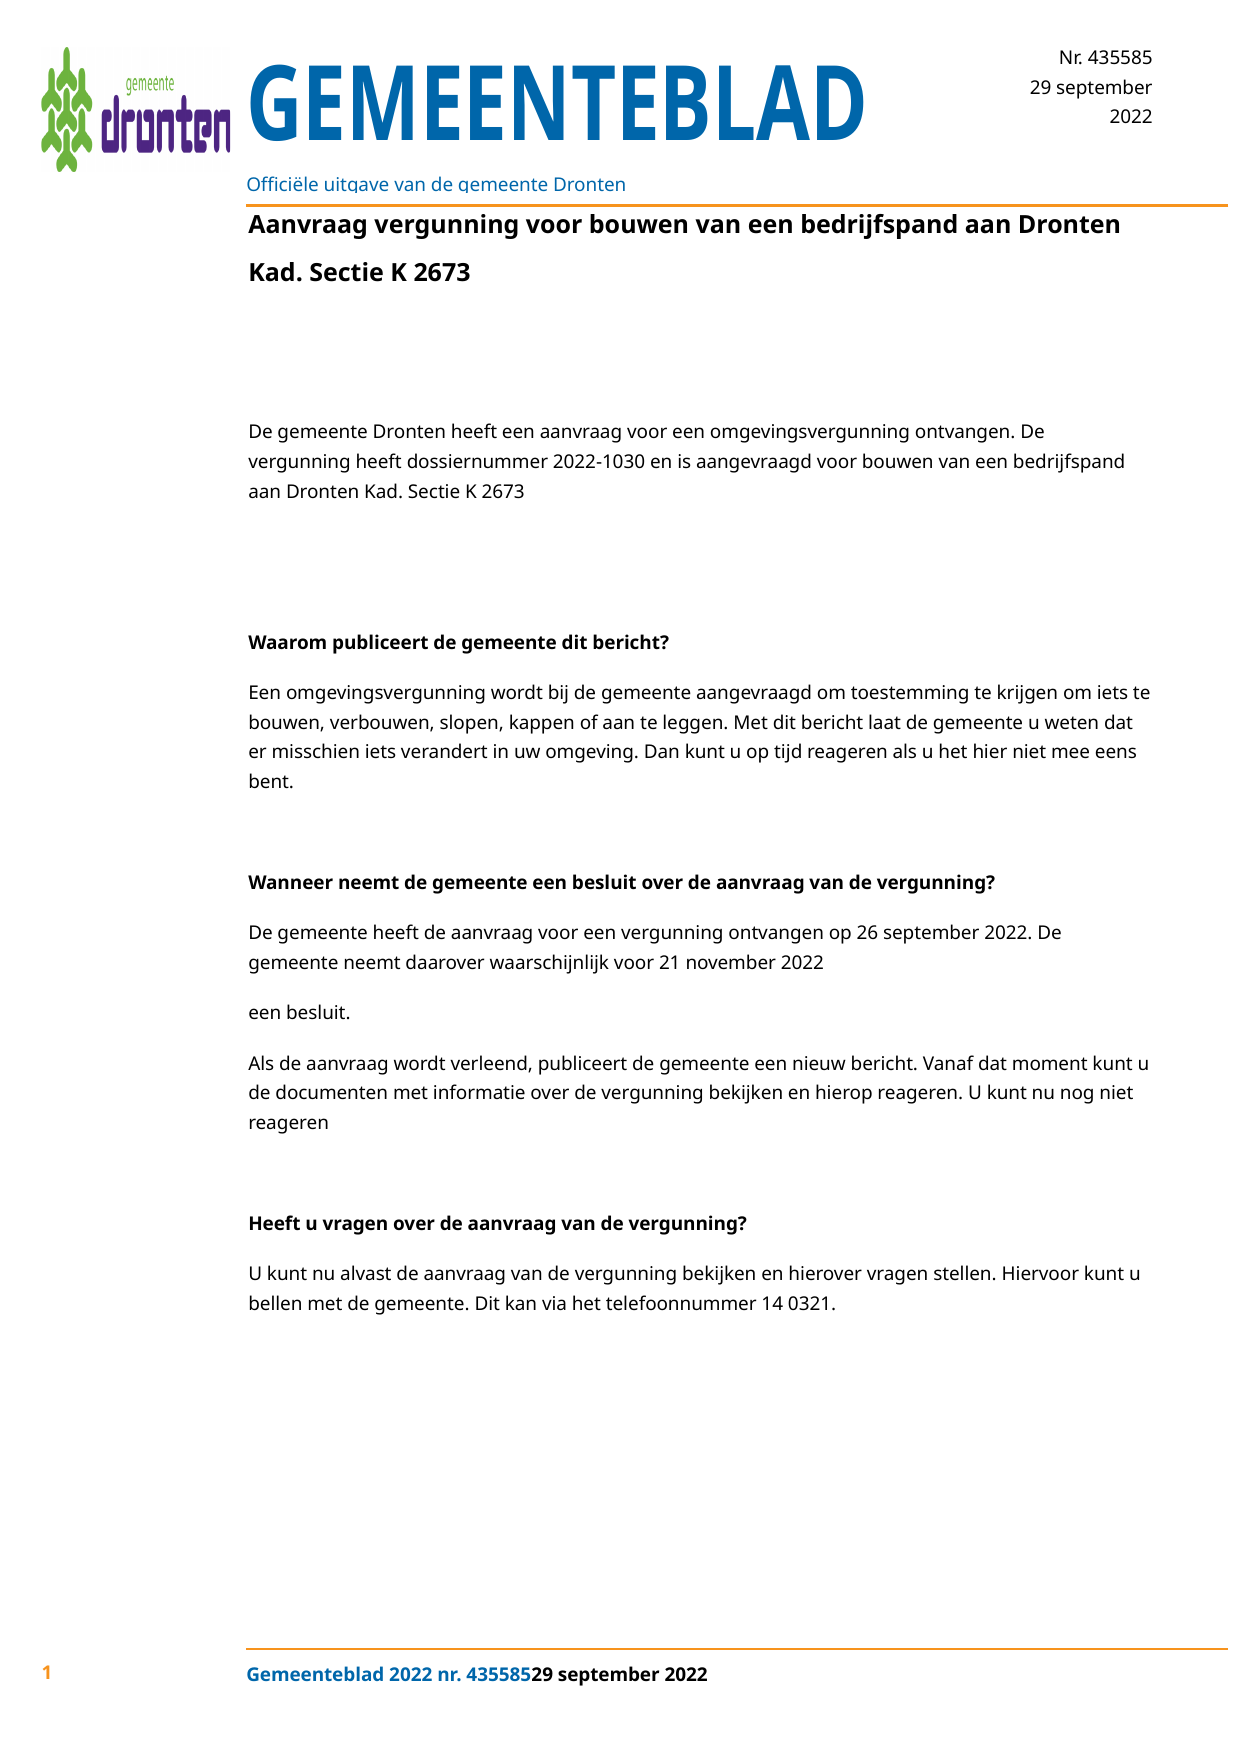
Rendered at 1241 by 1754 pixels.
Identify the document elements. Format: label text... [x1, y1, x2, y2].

text De gemeente Dronten heeft een aanvraag voor een omgevingsvergunning ontvangen. De vergunning heeft dossiernummer 2022-1030 en is aangevraagd voor bouwen van een bedrijfspand aan Dronten Kad. Sectie K 2673 [248, 419, 1152, 504]
picture [41, 47, 231, 172]
text Heeft u vragen over de aanvraag van de vergunning? [248, 1210, 1152, 1236]
text Waarom publiceert de gemeente dit bericht? [248, 629, 1152, 655]
text Een omgevingsvergunning wordt bij de gemeente aangevraagd om toestemming te krijgen om iets te bouwen, verbouwen, slopen, kappen of aan te leggen. Met dit bericht laat de gemeente u weten dat er misschien iets verandert in uw omgeving. Dan kunt u op tijd reageren als u het hier niet mee eens bent. [248, 679, 1152, 794]
text U kunt nu alvast de aanvraag van de vergunning bekijken en hierover vragen stellen. Hiervoor kunt u bellen met de gemeente. Dit kan via het telefoonnummer 14 0321. [248, 1260, 1152, 1316]
text een besluit. [248, 999, 1152, 1025]
text De gemeente heeft de aanvraag voor een vergunning ontvangen op 26 september 2022. De gemeente neemt daarover waarschijnlijk voor 21 november 2022 [248, 919, 1152, 975]
text Als de aanvraag wordt verleend, publiceert de gemeente een nieuw bericht. Vanaf dat moment kunt u de documenten met informatie over de vergunning bekijken en hierop reageren. U kunt nu nog niet reageren [248, 1050, 1152, 1135]
text Aanvraag vergunning voor bouwen van een bedrijfspand aan Dronten Kad. Sectie K 2673 [248, 207, 1152, 288]
text Wanneer neemt de gemeente een besluit over de aanvraag van de vergunning? [248, 869, 1152, 895]
